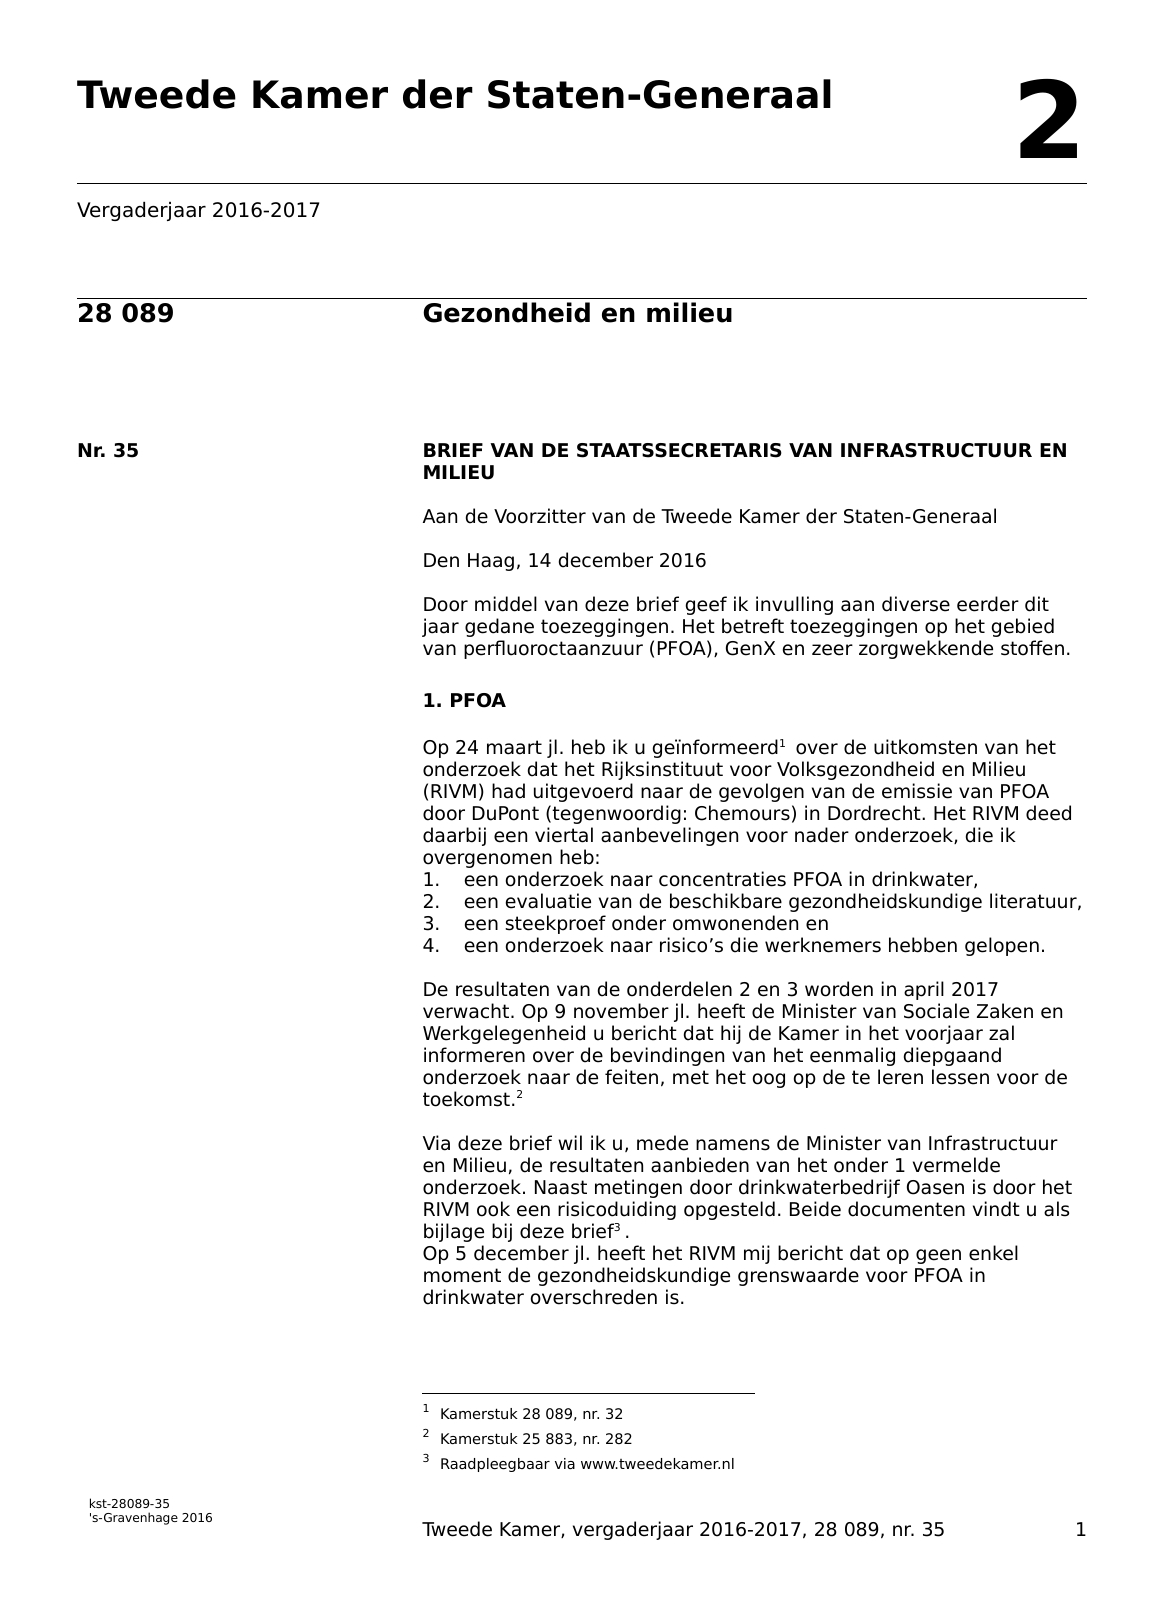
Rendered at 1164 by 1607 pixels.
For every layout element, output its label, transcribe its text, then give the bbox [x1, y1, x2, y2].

text Aan de Voorzitter van de Tweede Kamer der Staten-Generaal [422, 506, 1087, 528]
table_cell Vergaderjaar 2016-2017 [77, 184, 1087, 298]
text Kamerstuk 25 883, nr. 282 [422, 1427, 1087, 1449]
subtitle 28 089 Gezondheid en milieu [77, 299, 1087, 329]
text De resultaten van de onderdelen 2 en 3 worden in april 2017 verwacht. Op 9 november jl. heeft de Minister van Sociale Zaken en Werkgelegenheid u bericht dat hij de Kamer in het voorjaar zal informeren over de bevindingen van het eenmalig diepgaand onderzoek naar de feiten, met het oog op de te leren lessen voor de toekomst. [422, 979, 1087, 1111]
text Den Haag, 14 december 2016 [422, 550, 1087, 572]
text Kamerstuk 28 089, nr. 32 [422, 1402, 1087, 1424]
text Door middel van deze brief geef ik invulling aan diverse eerder dit jaar gedane toezeggingen. Het betreft toezeggingen op het gebied van perfluoroctaanzuur (PFOA), GenX en zeer zorgwekkende stoffen. [422, 594, 1087, 660]
text 's-Gravenhage 2016 [88, 1511, 323, 1525]
text Raadpleegbaar via www.tweedekamer.nl [422, 1452, 1087, 1474]
text Op 5 december jl. heeft het RIVM mij bericht dat op geen enkel moment de gezondheidskundige grenswaarde voor PFOA in drinkwater overschreden is. [422, 1243, 1087, 1309]
text 2. een evaluatie van de beschikbare gezondheidskundige literatuur, [422, 891, 1087, 913]
text Via deze brief wil ik u, mede namens de Minister van Infrastructuur en Milieu, de resultaten aanbieden van het onder 1 vermelde onderzoek. Naast metingen door drinkwaterbedrijf Oasen is door het RIVM ook een risicoduiding opgesteld. Beide documenten vindt u als bijlage bij deze brief. [422, 1133, 1087, 1243]
text kst-28089-35 [88, 1497, 323, 1511]
text 3. een steekproef onder omwonenden en [422, 913, 1087, 935]
text 4. een onderzoek naar risico’s die werknemers hebben gelopen. [422, 935, 1087, 957]
text Op 24 maart jl. heb ik u geïnformeerd over de uitkomsten van het onderzoek dat het Rijksinstituut voor Volksgezondheid en Milieu (RIVM) had uitgevoerd naar de gevolgen van de emissie van PFOA door DuPont (tegenwoordig: Chemours) in Dordrecht. Het RIVM deed daarbij een viertal aanbevelingen voor nader onderzoek, die ik overgenomen heb: [422, 737, 1087, 869]
subtitle Nr. 35 BRIEF VAN DE STAATSSECRETARIS VAN INFRASTRUCTUUR EN MILIEU [77, 440, 1087, 484]
subtitle 1. PFOA [422, 690, 1087, 712]
text 1. een onderzoek naar concentraties PFOA in drinkwater, [422, 869, 1087, 891]
table_header Tweede Kamer der Staten-Generaal [77, 59, 886, 183]
table_header 2 [886, 59, 1087, 183]
